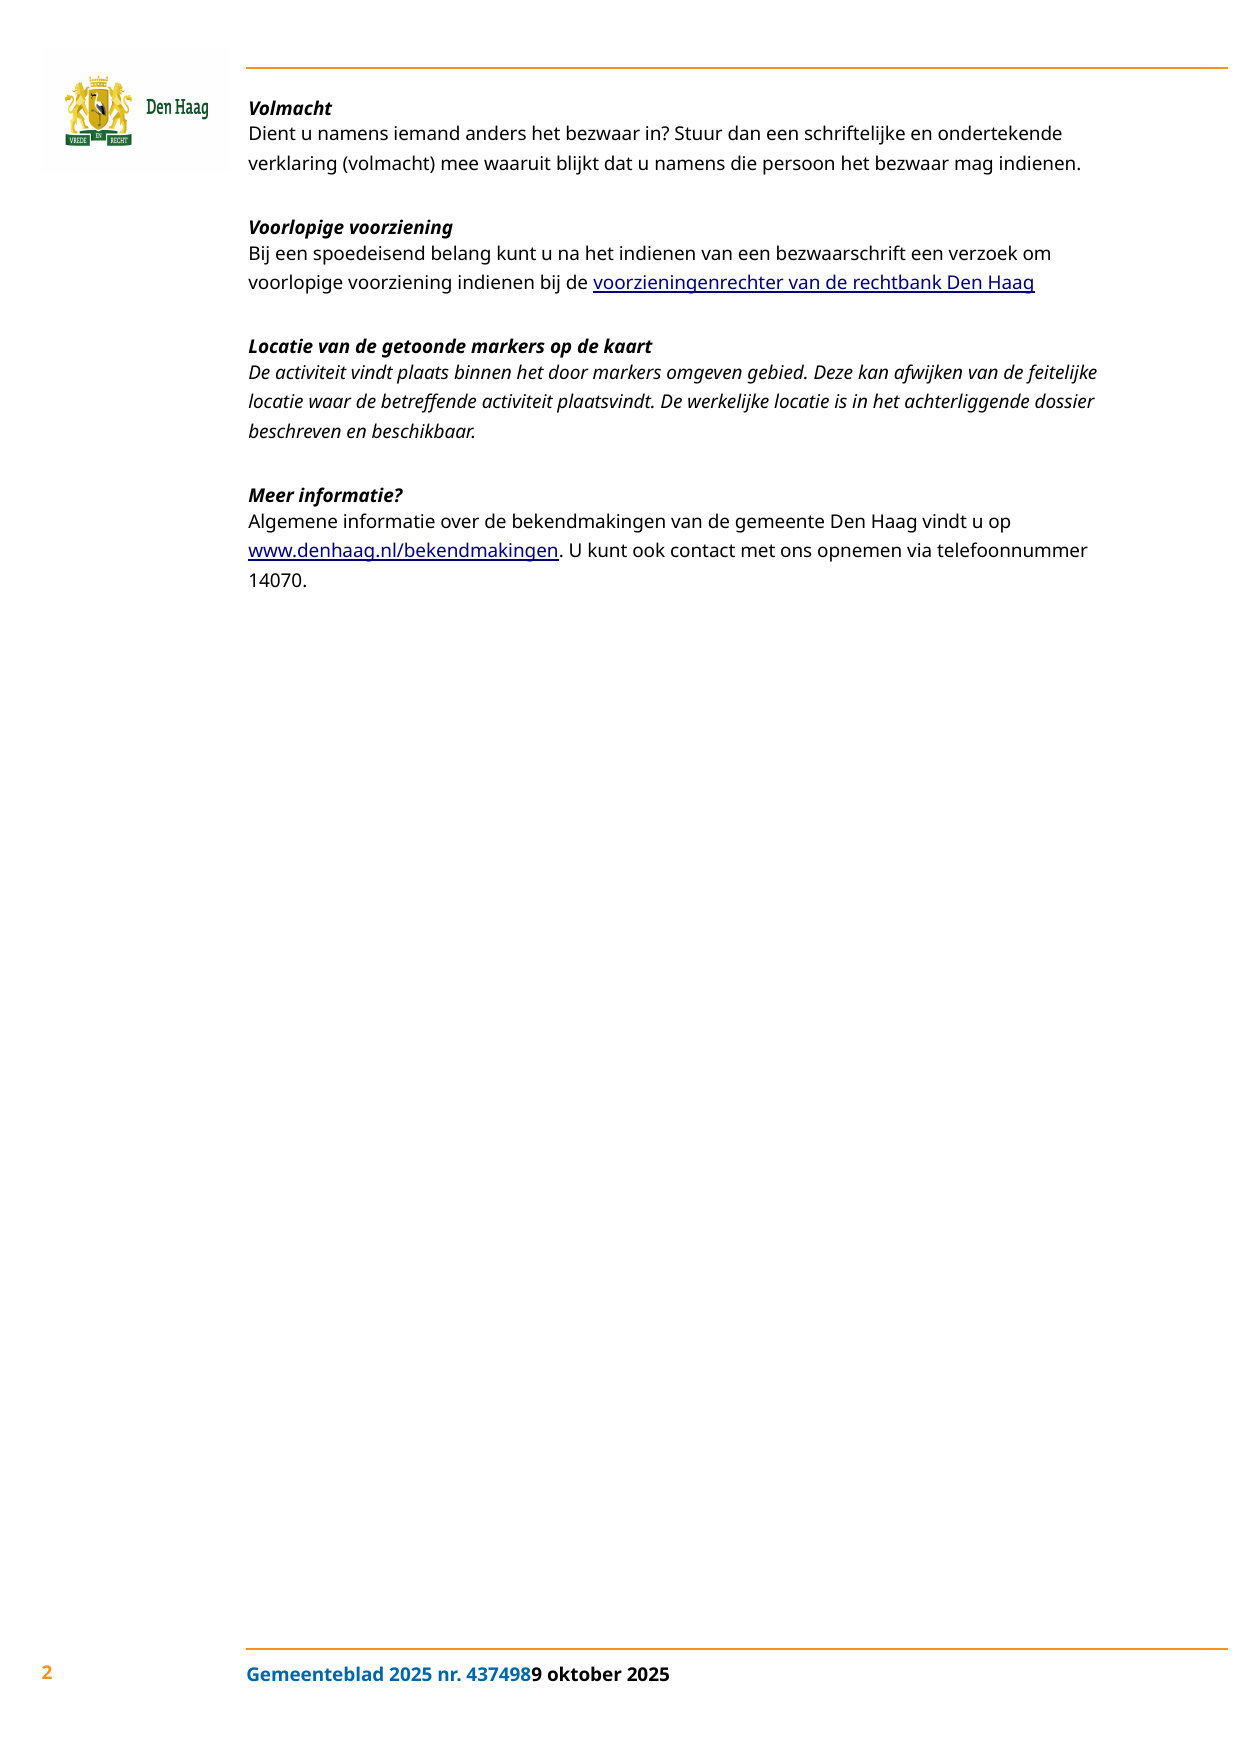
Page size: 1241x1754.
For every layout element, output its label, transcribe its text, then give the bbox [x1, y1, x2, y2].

text Locatie van de getoonde markers op de kaart [248, 333, 1152, 359]
text De activiteit vindt plaats binnen het door markers omgeven gebied. Deze kan afwijken van de feitelijke locatie waar de betreffende activiteit plaatsvindt. De werkelijke locatie is in het achterliggende dossier beschreven en beschikbaar. [248, 359, 1152, 444]
text Meer informatie? [248, 482, 1152, 508]
text Voorlopige voorziening [248, 214, 1152, 240]
text Algemene informatie over de bekendmakingen van de gemeente Den Haag vindt u op www.denhaag.nl/bekendmakingen. U kunt ook contact met ons opnemen via telefoonnummer 14070. [248, 508, 1152, 593]
text Dient u namens iemand anders het bezwaar in? Stuur dan een schriftelijke en ondertekende verklaring (volmacht) mee waaruit blijkt dat u namens die persoon het bezwaar mag indienen. [248, 121, 1152, 176]
text Bij een spoedeisend belang kunt u na het indienen van een bezwaarschrift een verzoek om voorlopige voorziening indienen bij de voorzieningenrechter van de rechtbank Den Haag [248, 240, 1152, 295]
text Volmacht [248, 95, 1152, 121]
picture [41, 47, 231, 172]
